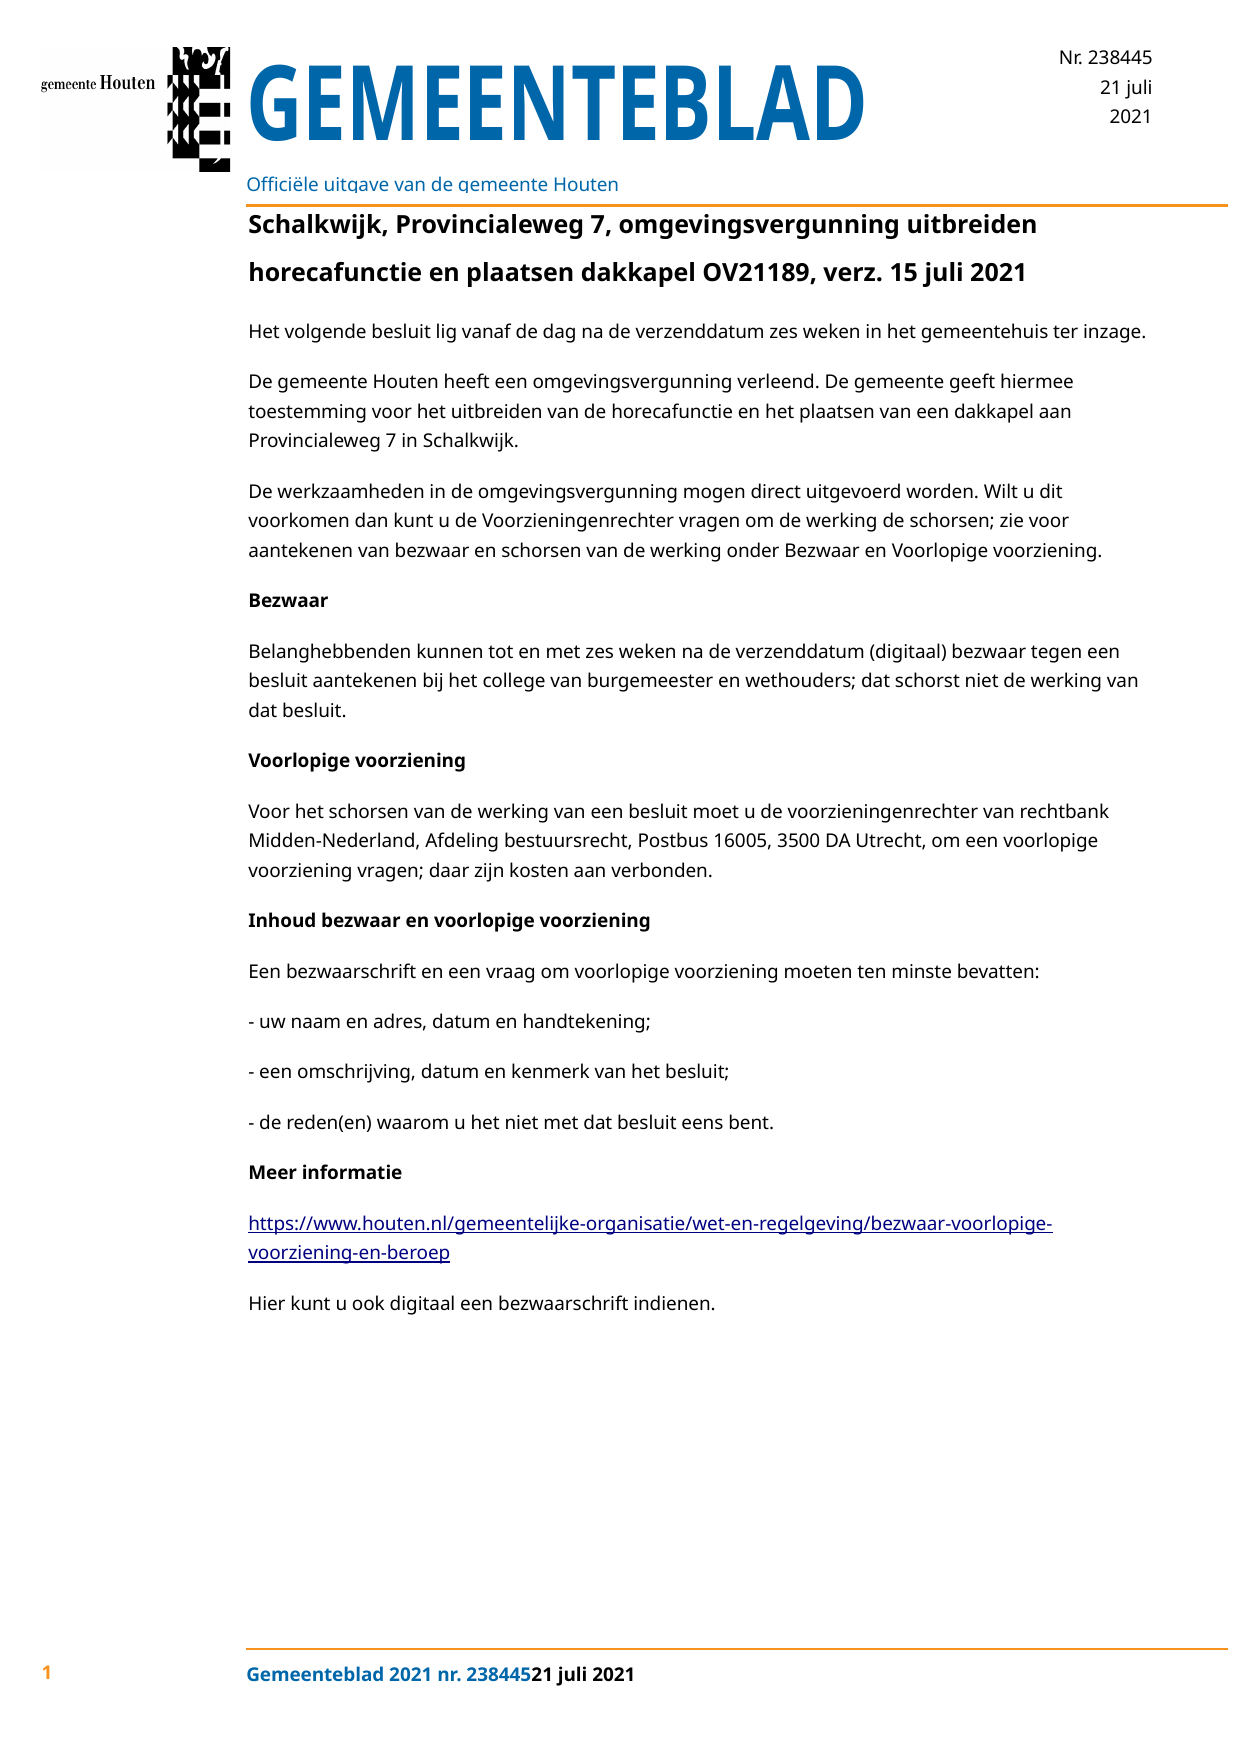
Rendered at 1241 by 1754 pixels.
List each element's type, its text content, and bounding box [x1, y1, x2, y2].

text De gemeente Houten heeft een omgevingsvergunning verleend. De gemeente geeft hiermee toestemming voor het uitbreiden van de horecafunctie en het plaatsen van een dakkapel aan Provincialeweg 7 in Schalkwijk. [248, 368, 1152, 453]
text Inhoud bezwaar en voorlopige voorziening [248, 907, 1152, 933]
text - de reden(en) waarom u het niet met dat besluit eens bent. [248, 1109, 1152, 1135]
text Bezwaar [248, 587, 1152, 613]
text - een omschrijving, datum en kenmerk van het besluit; [248, 1059, 1152, 1084]
text De werkzaamheden in de omgevingsvergunning mogen direct uitgevoerd worden. Wilt u dit voorkomen dan kunt u de Voorzieningenrechter vragen om de werking de schorsen; zie voor aantekenen van bezwaar en schorsen van de werking onder Bezwaar en Voorlopige voorziening. [248, 478, 1152, 563]
text Hier kunt u ook digitaal een bezwaarschrift indienen. [248, 1290, 1152, 1316]
text Het volgende besluit lig vanaf de dag na de verzenddatum zes weken in het gemeentehuis ter inzage. [248, 318, 1152, 344]
picture [41, 47, 231, 172]
text Een bezwaarschrift en een vraag om voorlopige voorziening moeten ten minste bevatten: [248, 958, 1152, 984]
text https://www.houten.nl/gemeentelijke-organisatie/wet-en-regelgeving/bezwaar-voorlopige-voorziening-en-beroep [248, 1210, 1152, 1265]
text - uw naam en adres, datum en handtekening; [248, 1008, 1152, 1034]
text Voor het schorsen van de werking van een besluit moet u de voorzieningenrechter van rechtbank Midden-Nederland, Afdeling bestuursrecht, Postbus 16005, 3500 DA Utrecht, om een voorlopige voorziening vragen; daar zijn kosten aan verbonden. [248, 798, 1152, 883]
text Meer informatie [248, 1159, 1152, 1185]
text Belanghebbenden kunnen tot en met zes weken na de verzenddatum (digitaal) bezwaar tegen een besluit aantekenen bij het college van burgemeester en wethouders; dat schorst niet de werking van dat besluit. [248, 638, 1152, 723]
text Schalkwijk, Provincialeweg 7, omgevingsvergunning uitbreiden horecafunctie en plaatsen dakkapel OV21189, verz. 15 juli 2021 [248, 207, 1152, 288]
text Voorlopige voorziening [248, 747, 1152, 773]
